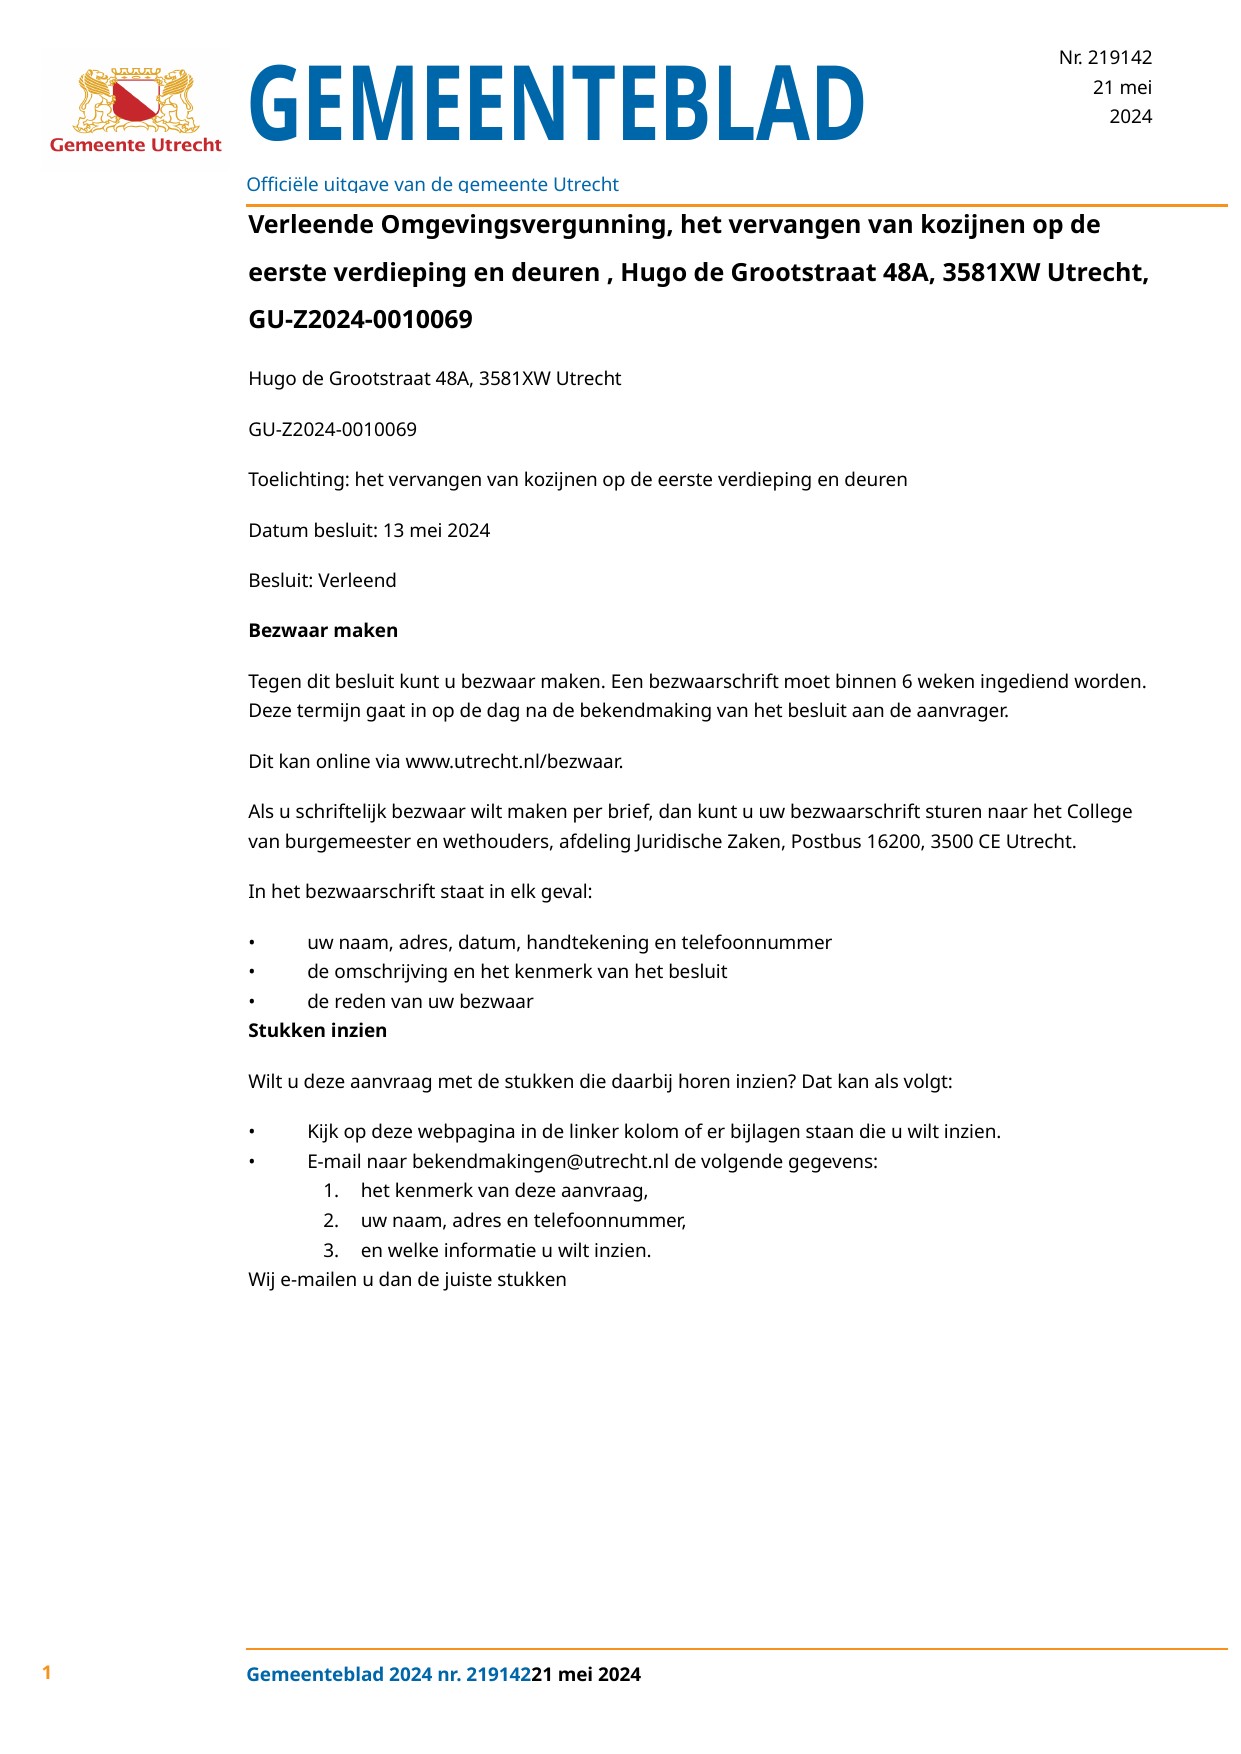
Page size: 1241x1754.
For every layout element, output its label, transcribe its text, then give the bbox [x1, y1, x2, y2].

text Wij e-mailen u dan de juiste stukken [248, 1266, 1152, 1292]
text Toelichting: het vervangen van kozijnen op de eerste verdieping en deuren [248, 466, 1152, 492]
text Stukken inzien [248, 1018, 1152, 1043]
text Dit kan online via www.utrecht.nl/bezwaar. [248, 748, 1152, 774]
text Verleende Omgevingsvergunning, het vervangen van kozijnen op de eerste verdieping en deuren , Hugo de Grootstraat 48A, 3581XW Utrecht, GU-Z2024-0010069 [248, 207, 1152, 336]
picture [41, 47, 231, 172]
text Besluit: Verleend [248, 567, 1152, 593]
list het kenmerk van deze aanvraag, [323, 1178, 1152, 1203]
list en welke informatie u wilt inzien. [323, 1237, 1152, 1262]
list de omschrijving en het kenmerk van het besluit [248, 958, 1152, 984]
text GU-Z2024-0010069 [248, 416, 1152, 442]
list Kijk op deze webpagina in de linker kolom of er bijlagen staan die u wilt inzien. [248, 1118, 1152, 1144]
list E-mail naar bekendmakingen@utrecht.nl de volgende gegevens: [248, 1148, 1152, 1174]
text Als u schriftelijk bezwaar wilt maken per brief, dan kunt u uw bezwaarschrift sturen naar het College van burgemeester en wethouders, afdeling Juridische Zaken, Postbus 16200, 3500 CE Utrecht. [248, 798, 1152, 854]
list uw naam, adres, datum, handtekening en telefoonnummer [248, 929, 1152, 954]
text In het bezwaarschrift staat in elk geval: [248, 878, 1152, 904]
list uw naam, adres en telefoonnummer, [323, 1207, 1152, 1233]
list de reden van uw bezwaar [248, 988, 1152, 1014]
text Hugo de Grootstraat 48A, 3581XW Utrecht [248, 366, 1152, 391]
text Tegen dit besluit kunt u bezwaar maken. Een bezwaarschrift moet binnen 6 weken ingediend worden. Deze termijn gaat in op de dag na de bekendmaking van het besluit aan de aanvrager. [248, 668, 1152, 723]
text Datum besluit: 13 mei 2024 [248, 517, 1152, 542]
text Bezwaar maken [248, 618, 1152, 643]
text Wilt u deze aanvraag met de stukken die daarbij horen inzien? Dat kan als volgt: [248, 1068, 1152, 1094]
